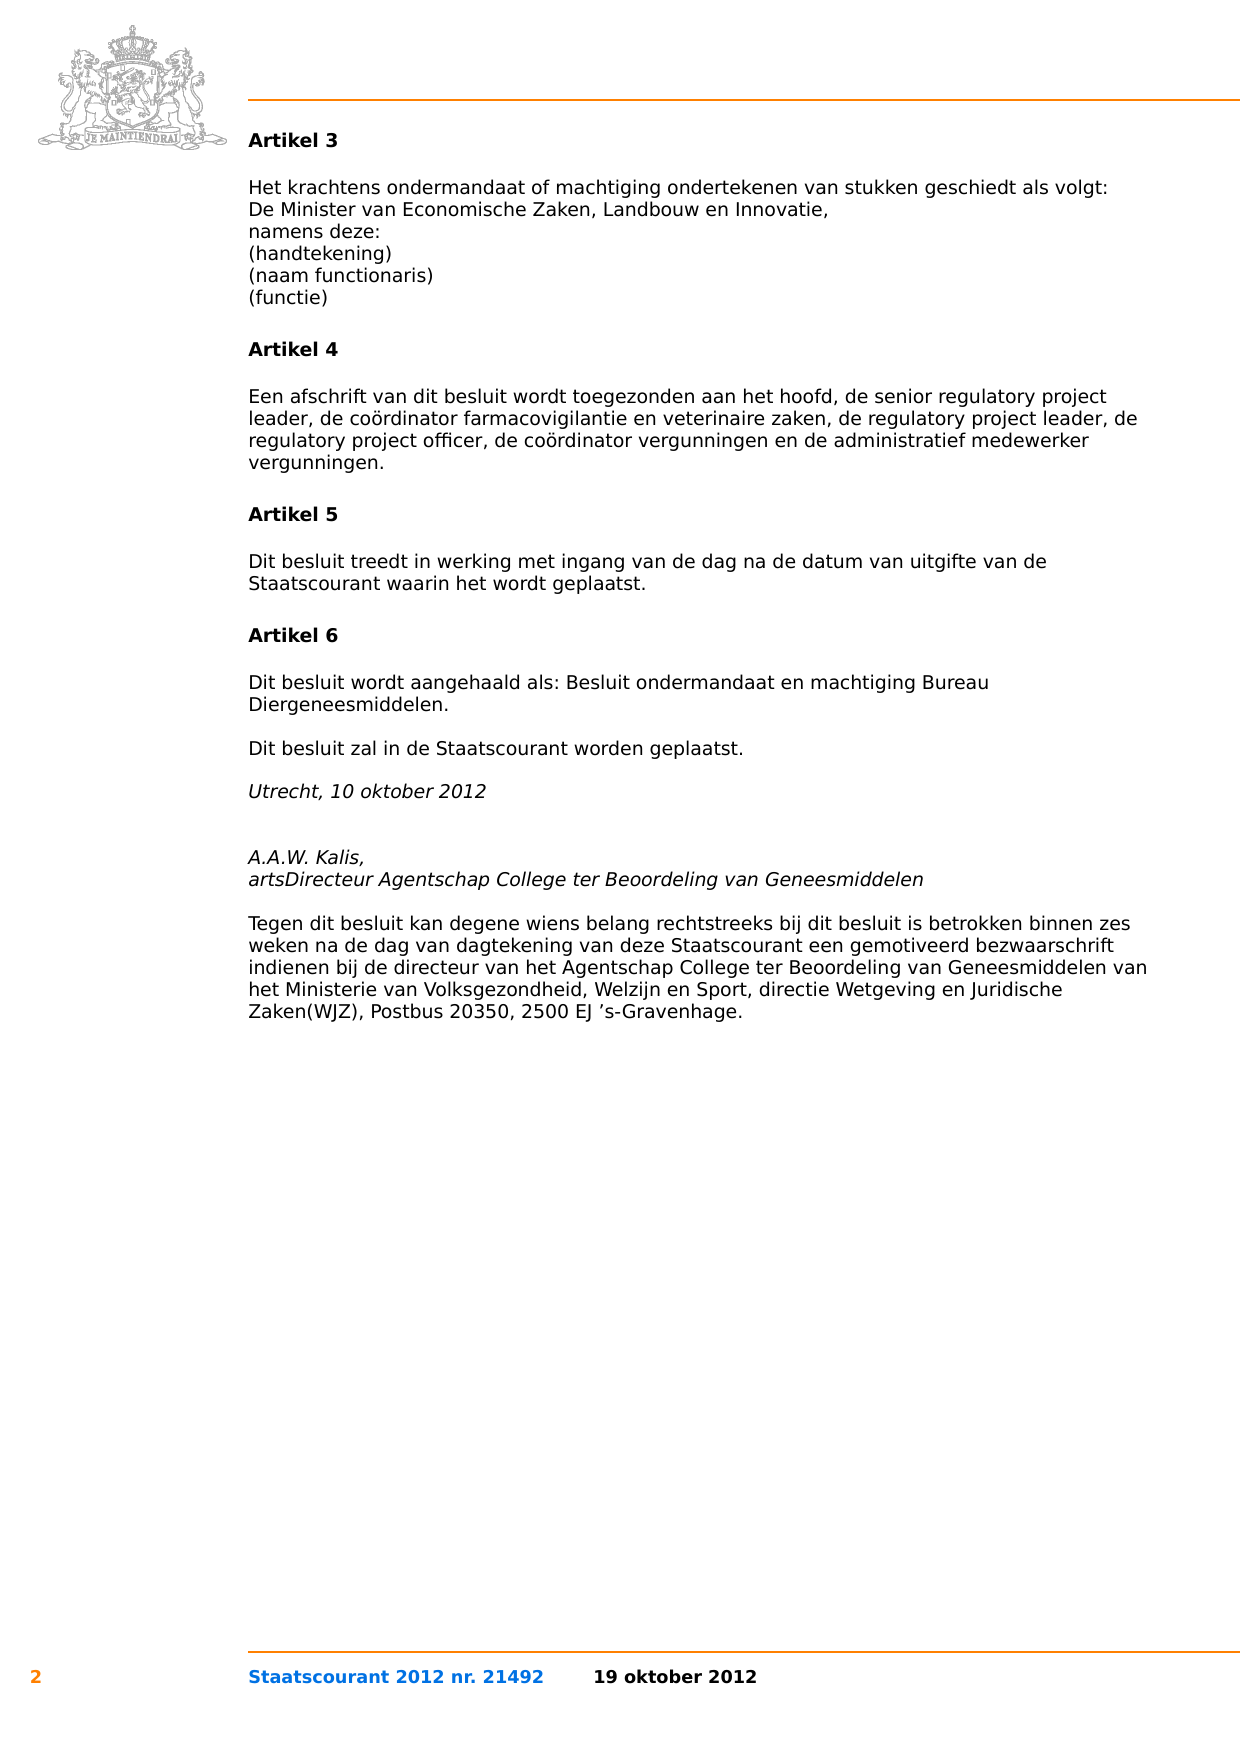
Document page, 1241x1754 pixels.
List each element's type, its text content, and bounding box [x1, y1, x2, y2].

text Dit besluit wordt aangehaald als: Besluit ondermandaat en machtiging Bureau Diergeneesmiddelen. [248, 672, 1163, 716]
subtitle Artikel 6 [248, 624, 1163, 647]
subtitle Artikel 4 [248, 339, 1163, 361]
subtitle Artikel 3 [248, 130, 1163, 152]
subtitle Artikel 5 [248, 504, 1163, 526]
text A.A.W. Kalis, artsDirecteur Agentschap College ter Beoordeling van Geneesmiddelen [248, 825, 1163, 891]
text Tegen dit besluit kan degene wiens belang rechtstreeks bij dit besluit is betrokken binnen zes weken na de dag van dagtekening van deze Staatscourant een gemotiveerd bezwaarschrift indienen bij de directeur van het Agentschap College ter Beoordeling van Geneesmiddelen van het Ministerie van Volksgezondheid, Welzijn en Sport, directie Wetgeving en Juridische Zaken(WJZ), Postbus 20350, 2500 EJ ’s-Gravenhage. [248, 913, 1163, 1023]
picture [38, 25, 227, 150]
text (functie) [248, 287, 1163, 309]
text Een afschrift van dit besluit wordt toegezonden aan het hoofd, de senior regulatory project leader, de coördinator farmacovigilantie en veterinaire zaken, de regulatory project leader, de regulatory project officer, de coördinator vergunningen en de administratief medewerker vergunningen. [248, 386, 1163, 474]
text namens deze: [248, 221, 1163, 243]
text (naam functionaris) [248, 265, 1163, 287]
text Dit besluit treedt in werking met ingang van de dag na de datum van uitgifte van de Staatscourant waarin het wordt geplaatst. [248, 551, 1163, 594]
text Dit besluit zal in de Staatscourant worden geplaatst. [248, 737, 1163, 759]
text De Minister van Economische Zaken, Landbouw en Innovatie, [248, 199, 1163, 221]
text Het krachtens ondermandaat of machtiging ondertekenen van stukken geschiedt als volgt: [248, 177, 1163, 199]
text Utrecht, 10 oktober 2012 [248, 781, 1163, 803]
text (handtekening) [248, 243, 1163, 265]
